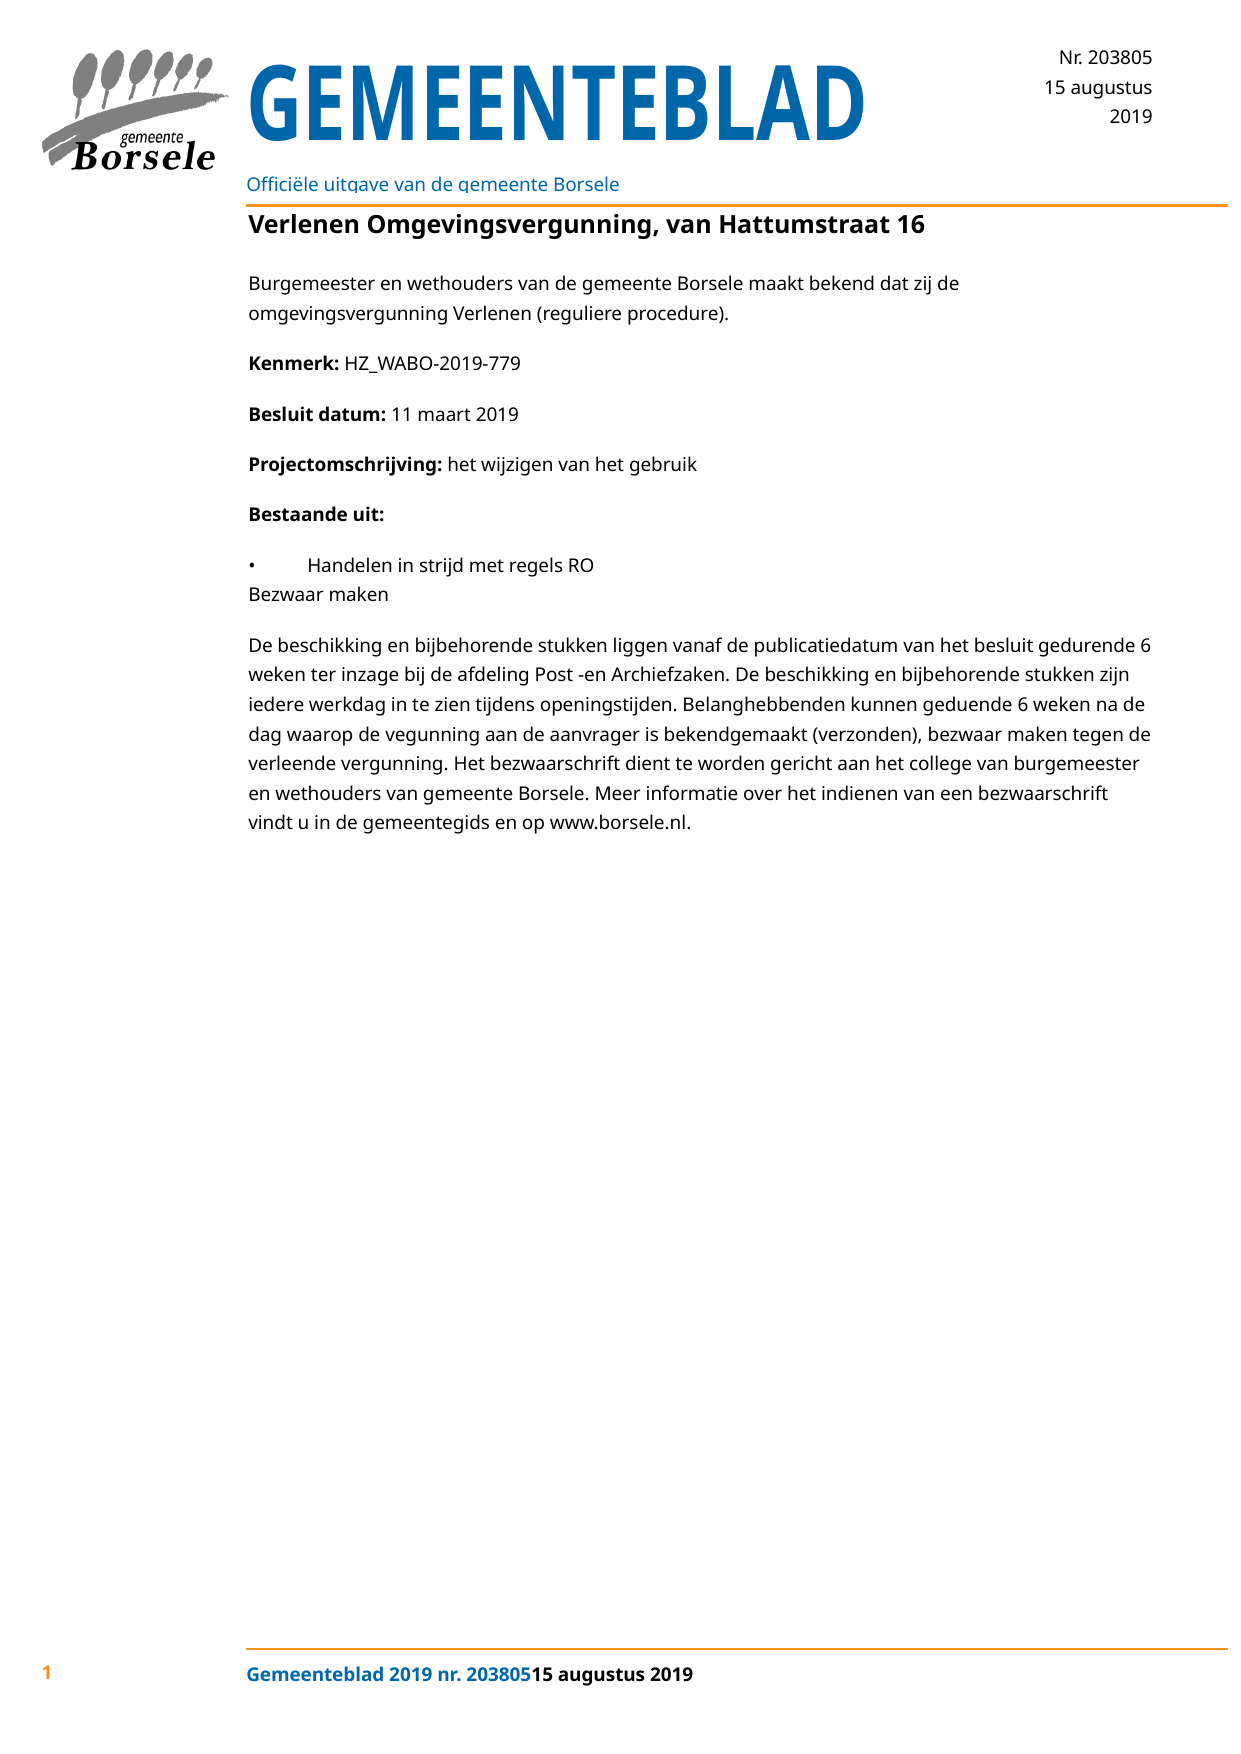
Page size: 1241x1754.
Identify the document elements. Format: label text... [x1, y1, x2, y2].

text Bezwaar maken [248, 582, 1152, 607]
picture [41, 47, 231, 172]
text Besluit datum: 11 maart 2019 [248, 401, 1152, 426]
text Projectomschrijving: het wijzigen van het gebruik [248, 451, 1152, 477]
text Burgemeester en wethouders van de gemeente Borsele maakt bekend dat zij de omgevingsvergunning Verlenen (reguliere procedure). [248, 270, 1152, 326]
text Verlenen Omgevingsvergunning, van Hattumstraat 16 [248, 207, 1152, 241]
text Bestaande uit: [248, 502, 1152, 527]
text Kenmerk: HZ_WABO-2019-779 [248, 350, 1152, 376]
list Handelen in strijd met regels RO [248, 552, 1152, 578]
text De beschikking en bijbehorende stukken liggen vanaf de publicatiedatum van het besluit gedurende 6 weken ter inzage bij de afdeling Post -en Archiefzaken. De beschikking en bijbehorende stukken zijn iedere werkdag in te zien tijdens openingstijden. Belanghebbenden kunnen geduende 6 weken na de dag waarop de vegunning aan de aanvrager is bekendgemaakt (verzonden), bezwaar maken tegen de verleende vergunning. Het bezwaarschrift dient te worden gericht aan het college van burgemeester en wethouders van gemeente Borsele. Meer informatie over het indienen van een bezwaarschrift vindt u in de gemeentegids en op www.borsele.nl. [248, 632, 1152, 835]
